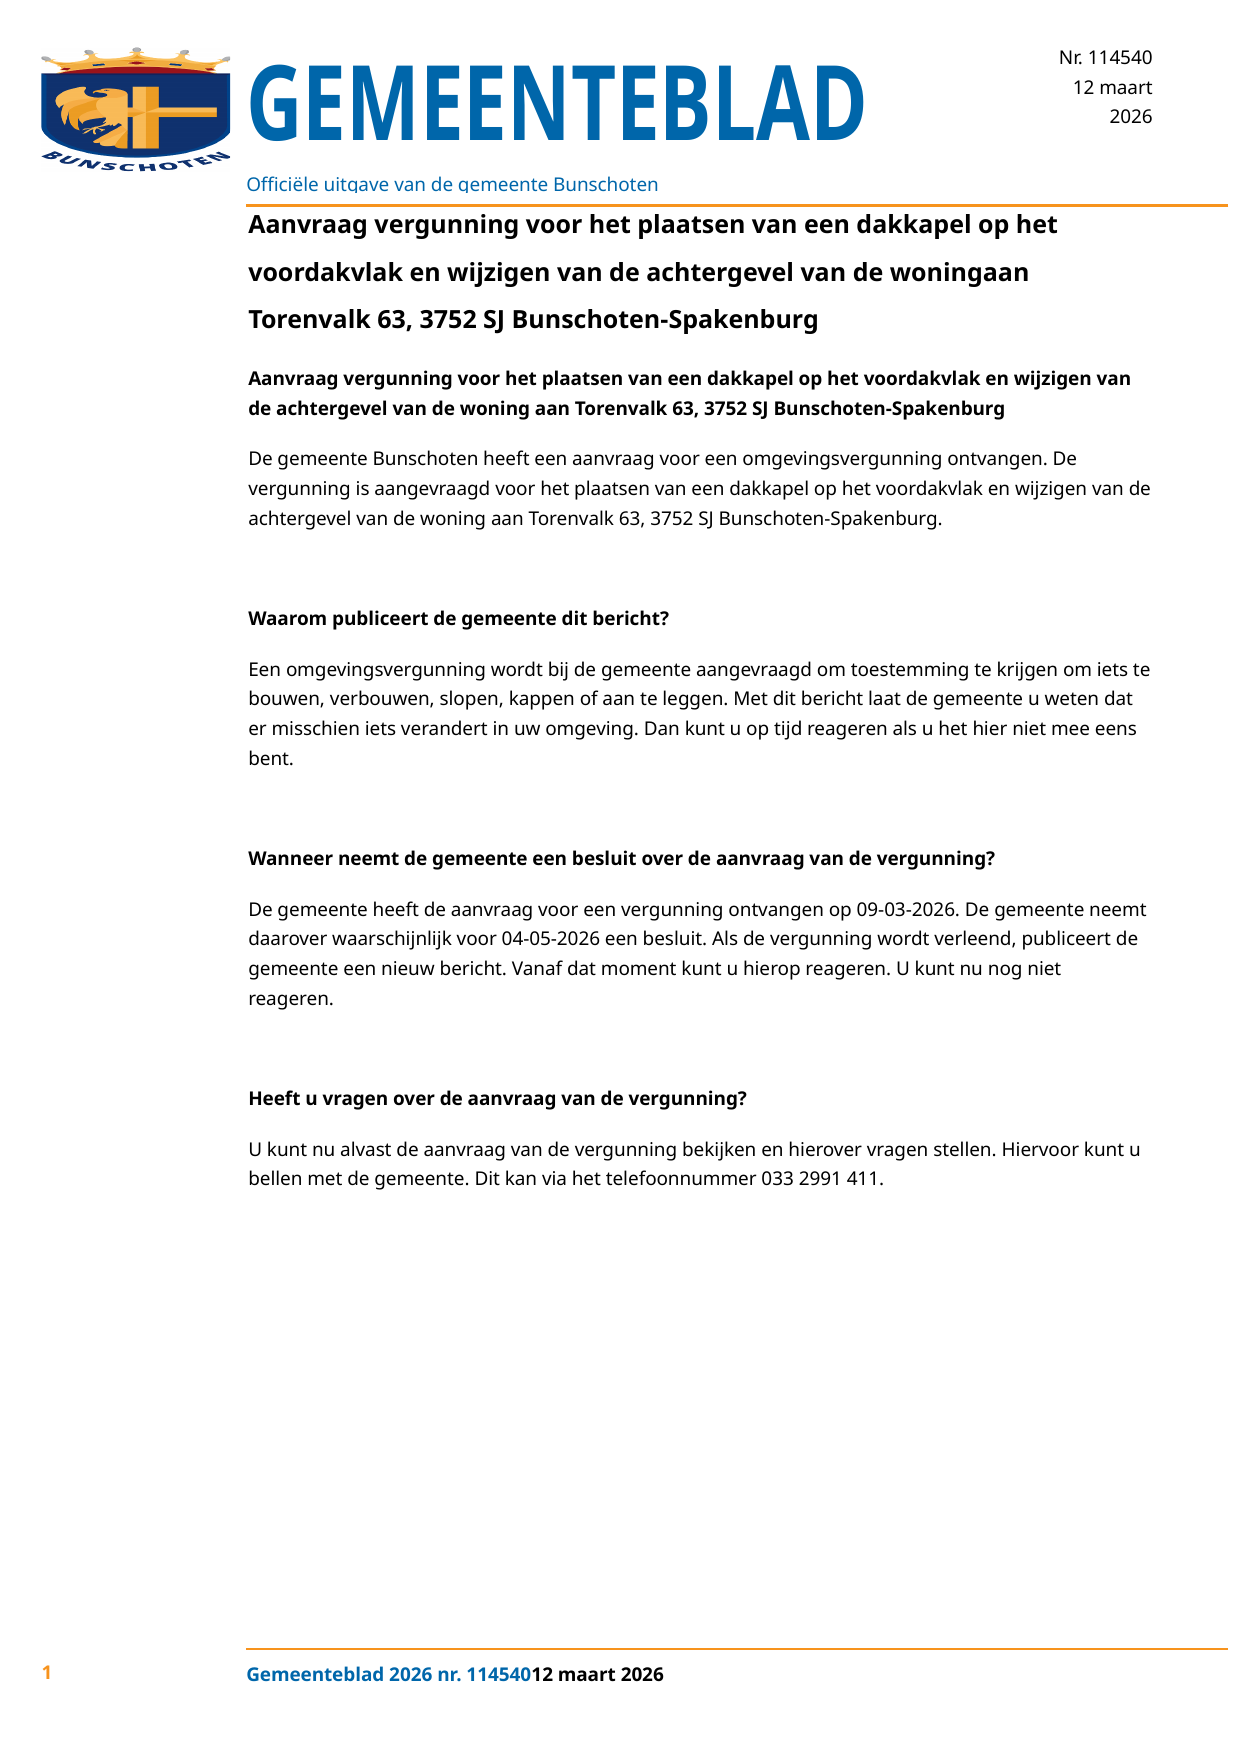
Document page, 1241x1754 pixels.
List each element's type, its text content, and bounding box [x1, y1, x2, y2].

text Aanvraag vergunning voor het plaatsen van een dakkapel op het voordakvlak en wijzigen van de achtergevel van de woning aan Torenvalk 63, 3752 SJ Bunschoten-Spakenburg [248, 366, 1152, 421]
text Heeft u vragen over de aanvraag van de vergunning? [248, 1086, 1152, 1111]
text Een omgevingsvergunning wordt bij de gemeente aangevraagd om toestemming te krijgen om iets te bouwen, verbouwen, slopen, kappen of aan te leggen. Met dit bericht laat de gemeente u weten dat er misschien iets verandert in uw omgeving. Dan kunt u op tijd reageren als u het hier niet mee eens bent. [248, 656, 1152, 770]
text Aanvraag vergunning voor het plaatsen van een dakkapel op het voordakvlak en wijzigen van de achtergevel van de woningaan Torenvalk 63, 3752 SJ Bunschoten-Spakenburg [248, 207, 1152, 336]
text De gemeente Bunschoten heeft een aanvraag voor een omgevingsvergunning ontvangen. De vergunning is aangevraagd voor het plaatsen van een dakkapel op het voordakvlak en wijzigen van de achtergevel van de woning aan Torenvalk 63, 3752 SJ Bunschoten-Spakenburg. [248, 446, 1152, 530]
text U kunt nu alvast de aanvraag van de vergunning bekijken en hierover vragen stellen. Hiervoor kunt u bellen met de gemeente. Dit kan via het telefoonnummer 033 2991 411. [248, 1136, 1152, 1191]
text De gemeente heeft de aanvraag voor een vergunning ontvangen op 09-03-2026. De gemeente neemt daarover waarschijnlijk voor 04-05-2026 een besluit. Als de vergunning wordt verleend, publiceert de gemeente een nieuw bericht. Vanaf dat moment kunt u hierop reageren. U kunt nu nog niet reageren. [248, 896, 1152, 1010]
picture [41, 47, 231, 172]
text Waarom publiceert de gemeente dit bericht? [248, 606, 1152, 631]
text Wanneer neemt de gemeente een besluit over de aanvraag van de vergunning? [248, 846, 1152, 871]
